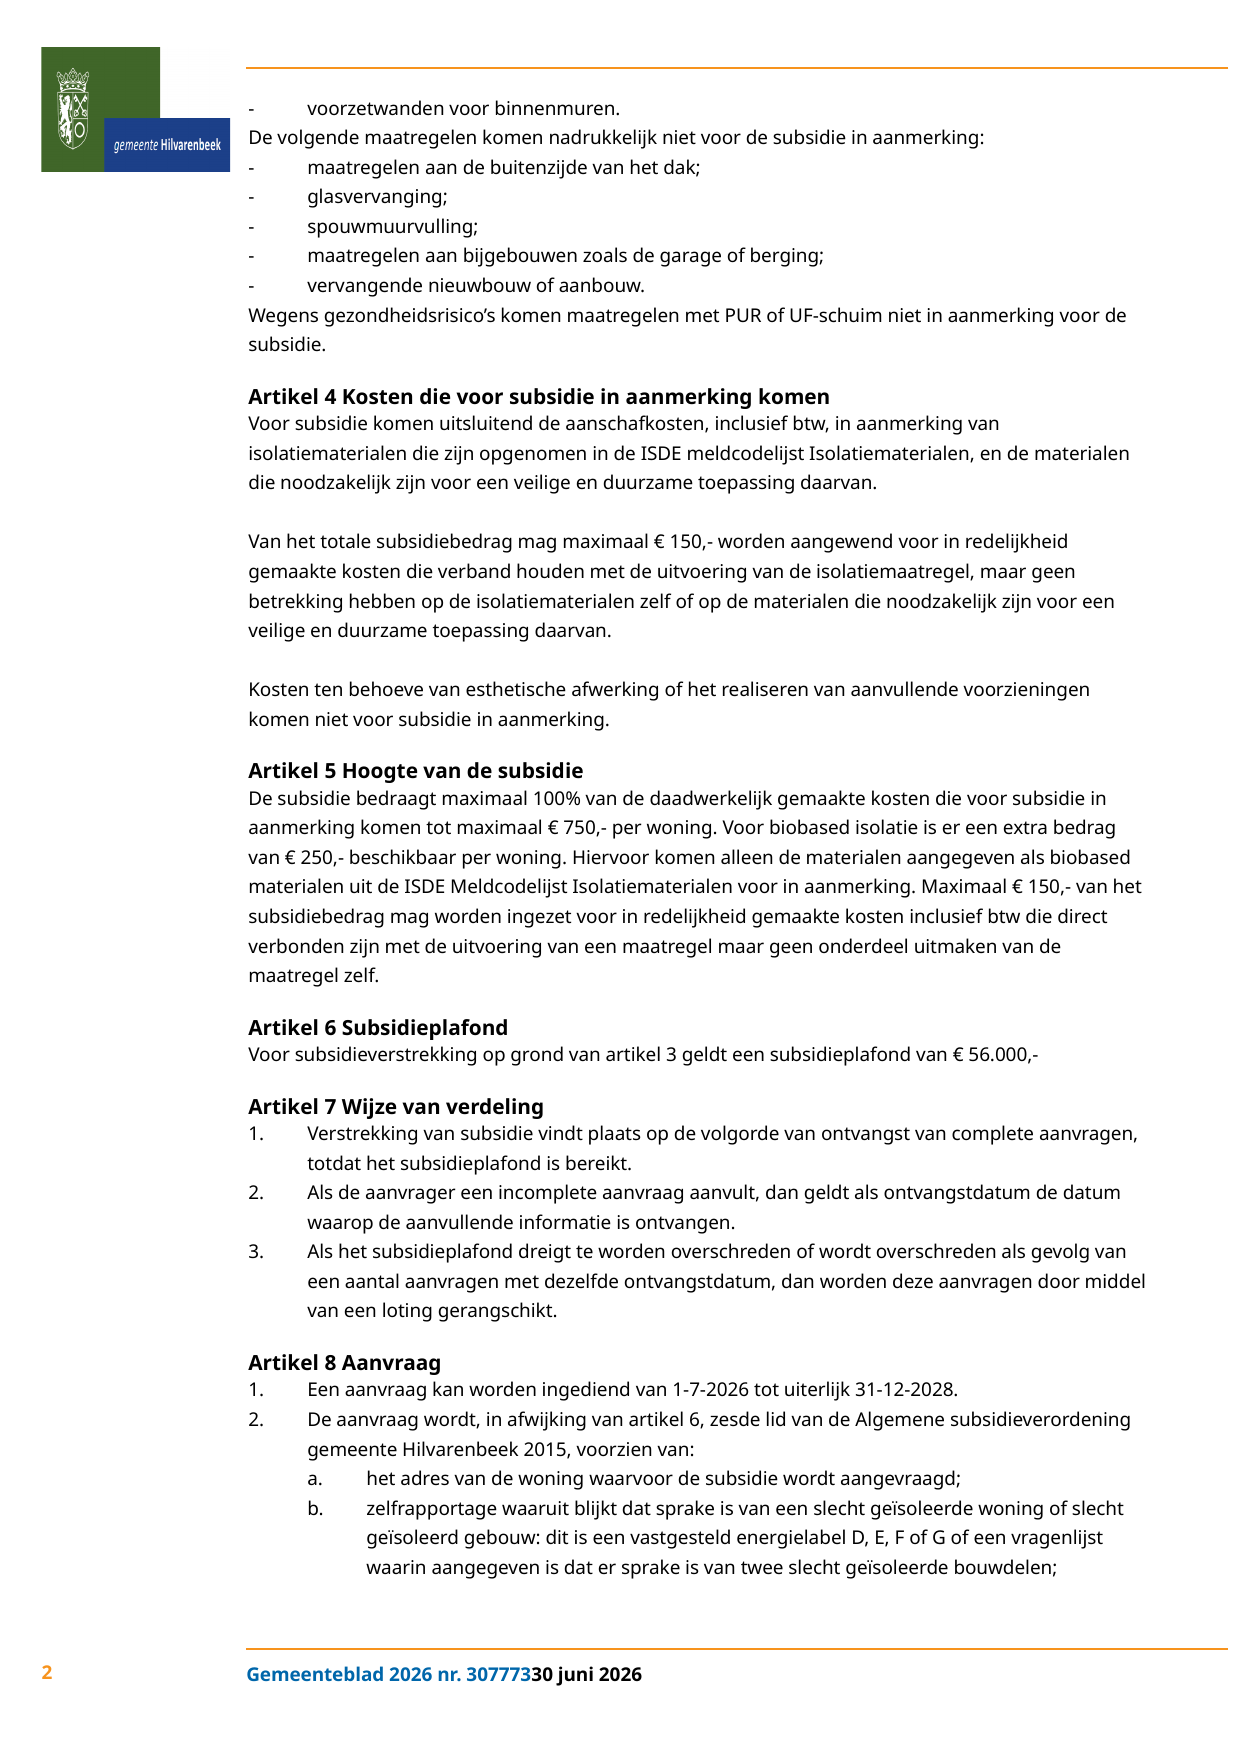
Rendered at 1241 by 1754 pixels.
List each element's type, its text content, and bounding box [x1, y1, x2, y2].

text Artikel 7 Wijze van verdeling [248, 1092, 1152, 1120]
text Artikel 5 Hoogte van de subsidie [248, 757, 1152, 785]
list maatregelen aan bijgebouwen zoals de garage of berging; [248, 243, 1152, 268]
text Artikel 6 Subsidieplafond [248, 1013, 1152, 1041]
list vervangende nieuwbouw of aanbouw. [248, 272, 1152, 298]
list zelfrapportage waaruit blijkt dat sprake is van een slecht geïsoleerde woning of slecht geïsoleerd gebouw: dit is een vastgesteld energielabel D, E, F of G of een vragenlijst waarin aangegeven is dat er sprake is van twee slecht geïsoleerde bouwdelen; [307, 1495, 1152, 1580]
list Verstrekking van subsidie vindt plaats op de volgorde van ontvangst van complete aanvragen, totdat het subsidieplafond is bereikt. [248, 1120, 1152, 1176]
list Als de aanvrager een incomplete aanvraag aanvult, dan geldt als ontvangstdatum de datum waarop de aanvullende informatie is ontvangen. [248, 1179, 1152, 1235]
text Van het totale subsidiebedrag mag maximaal € 150,- worden aangewend voor in redelijkheid gemaakte kosten die verband houden met de uitvoering van de isolatiemaatregel, maar geen betrekking hebben op de isolatiematerialen zelf of op de materialen die noodzakelijk zijn voor een veilige en duurzame toepassing daarvan. [248, 529, 1152, 643]
list het adres van de woning waarvoor de subsidie wordt aangevraagd; [307, 1465, 1152, 1491]
text Kosten ten behoeve van esthetische afwerking of het realiseren van aanvullende voorzieningen komen niet voor subsidie in aanmerking. [248, 677, 1152, 732]
text Voor subsidie komen uitsluitend de aanschafkosten, inclusief btw, in aanmerking van isolatiematerialen die zijn opgenomen in de ISDE meldcodelijst Isolatiematerialen, en de materialen die noodzakelijk zijn voor een veilige en duurzame toepassing daarvan. [248, 410, 1152, 495]
list spouwmuurvulling; [248, 213, 1152, 239]
list De aanvraag wordt, in afwijking van artikel 6, zesde lid van de Algemene subsidieverordening gemeente Hilvarenbeek 2015, voorzien van: [248, 1406, 1152, 1461]
text Artikel 8 Aanvraag [248, 1348, 1152, 1377]
text Wegens gezondheidsrisico’s komen maatregelen met PUR of UF-schuim niet in aanmerking voor de subsidie. [248, 302, 1152, 357]
list voorzetwanden voor binnenmuren. [248, 95, 1152, 121]
text Voor subsidieverstrekking op grond van artikel 3 geldt een subsidieplafond van € 56.000,- [248, 1041, 1152, 1067]
list maatregelen aan de buitenzijde van het dak; [248, 154, 1152, 180]
text De volgende maatregelen komen nadrukkelijk niet voor de subsidie in aanmerking: [248, 124, 1152, 150]
text Artikel 4 Kosten die voor subsidie in aanmerking komen [248, 382, 1152, 410]
picture [41, 47, 231, 172]
list glasvervanging; [248, 183, 1152, 209]
list Als het subsidieplafond dreigt te worden overschreden of wordt overschreden als gevolg van een aantal aanvragen met dezelfde ontvangstdatum, dan worden deze aanvragen door middel van een loting gerangschikt. [248, 1238, 1152, 1323]
text De subsidie bedraagt maximaal 100% van de daadwerkelijk gemaakte kosten die voor subsidie in aanmerking komen tot maximaal € 750,- per woning. Voor biobased isolatie is er een extra bedrag van € 250,- beschikbaar per woning. Hiervoor komen alleen de materialen aangegeven als biobased materialen uit de ISDE Meldcodelijst Isolatiematerialen voor in aanmerking. Maximaal € 150,- van het subsidiebedrag mag worden ingezet voor in redelijkheid gemaakte kosten inclusief btw die direct verbonden zijn met de uitvoering van een maatregel maar geen onderdeel uitmaken van de maatregel zelf. [248, 785, 1152, 988]
list Een aanvraag kan worden ingediend van 1-7-2026 tot uiterlijk 31-12-2028. [248, 1377, 1152, 1402]
